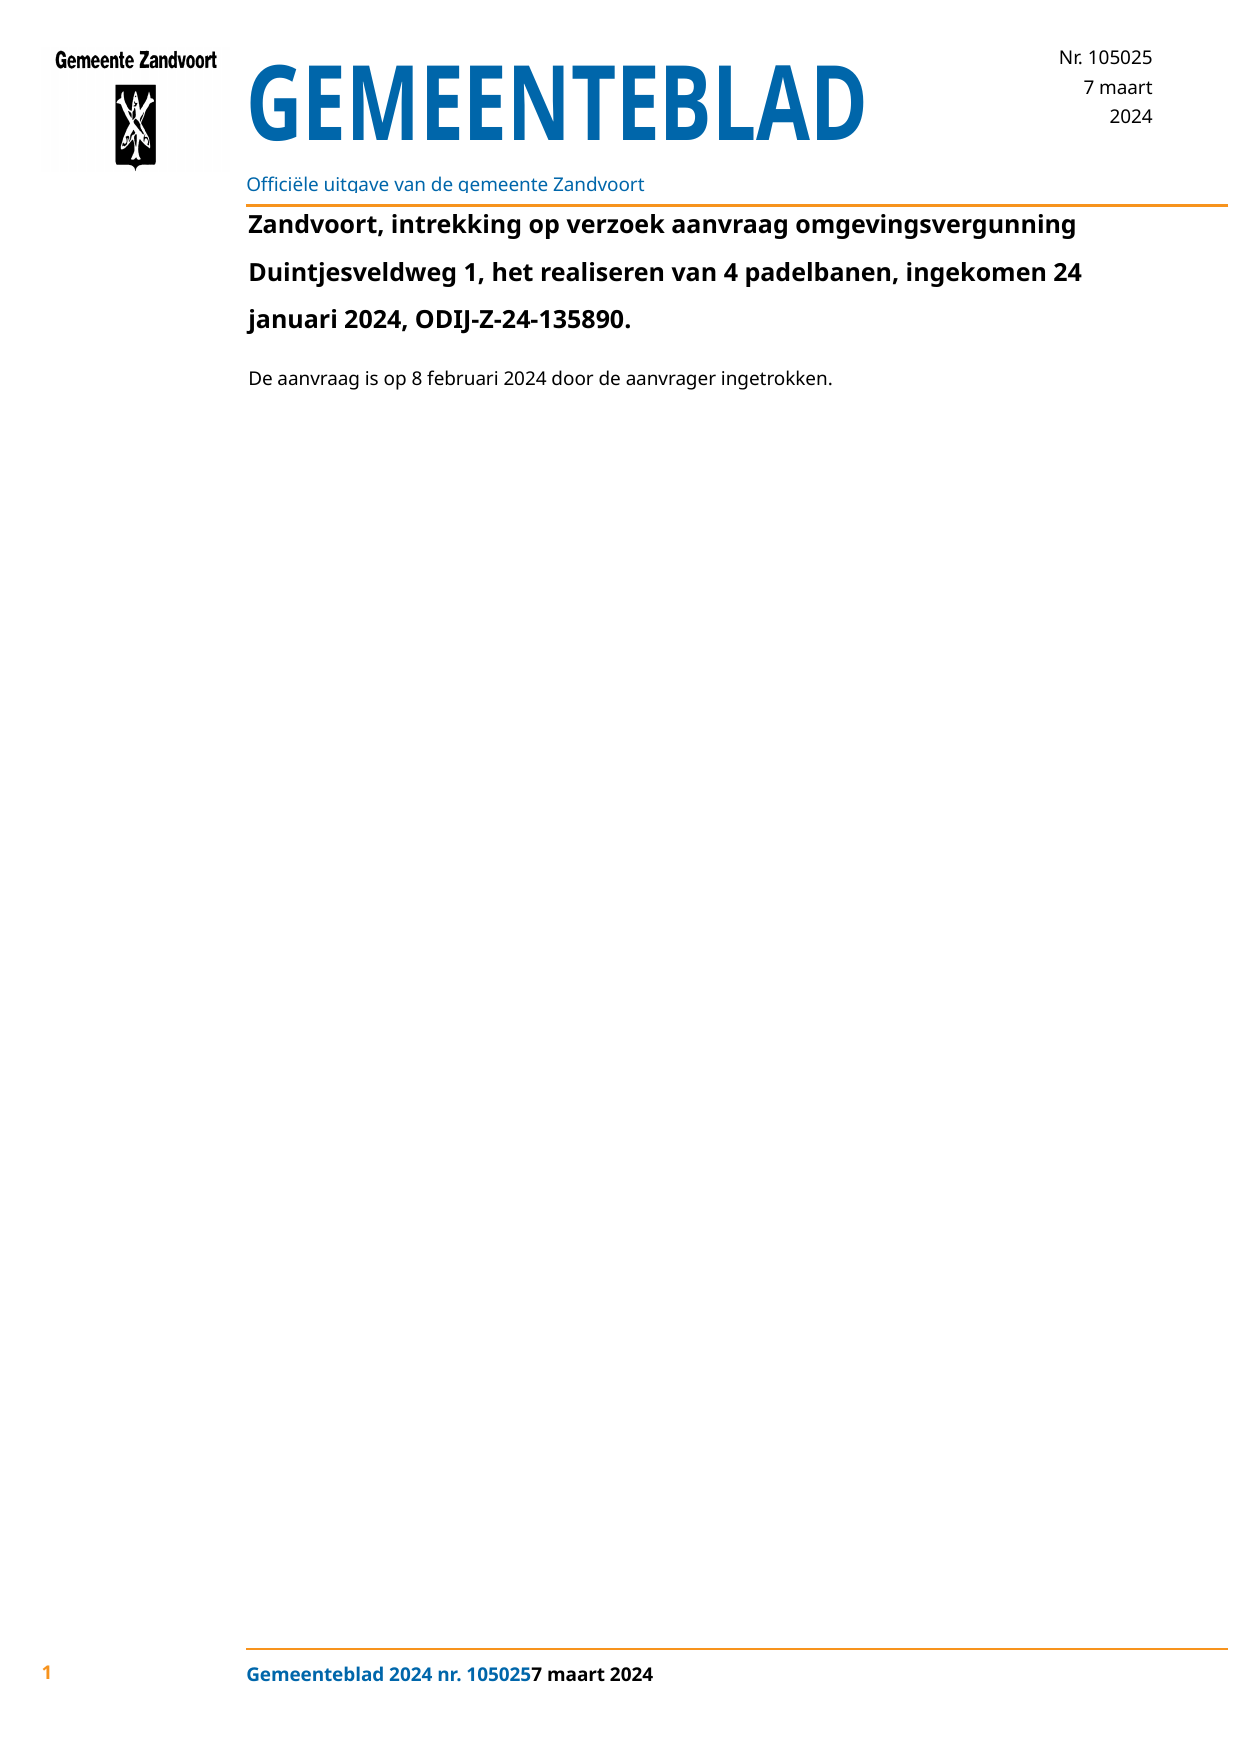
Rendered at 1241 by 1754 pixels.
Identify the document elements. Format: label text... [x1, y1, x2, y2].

text De aanvraag is op 8 februari 2024 door de aanvrager ingetrokken. [248, 366, 1152, 391]
picture [41, 47, 231, 172]
text Zandvoort, intrekking op verzoek aanvraag omgevingsvergunning Duintjesveldweg 1, het realiseren van 4 padelbanen, ingekomen 24 januari 2024, ODIJ-Z-24-135890. [248, 207, 1152, 336]
